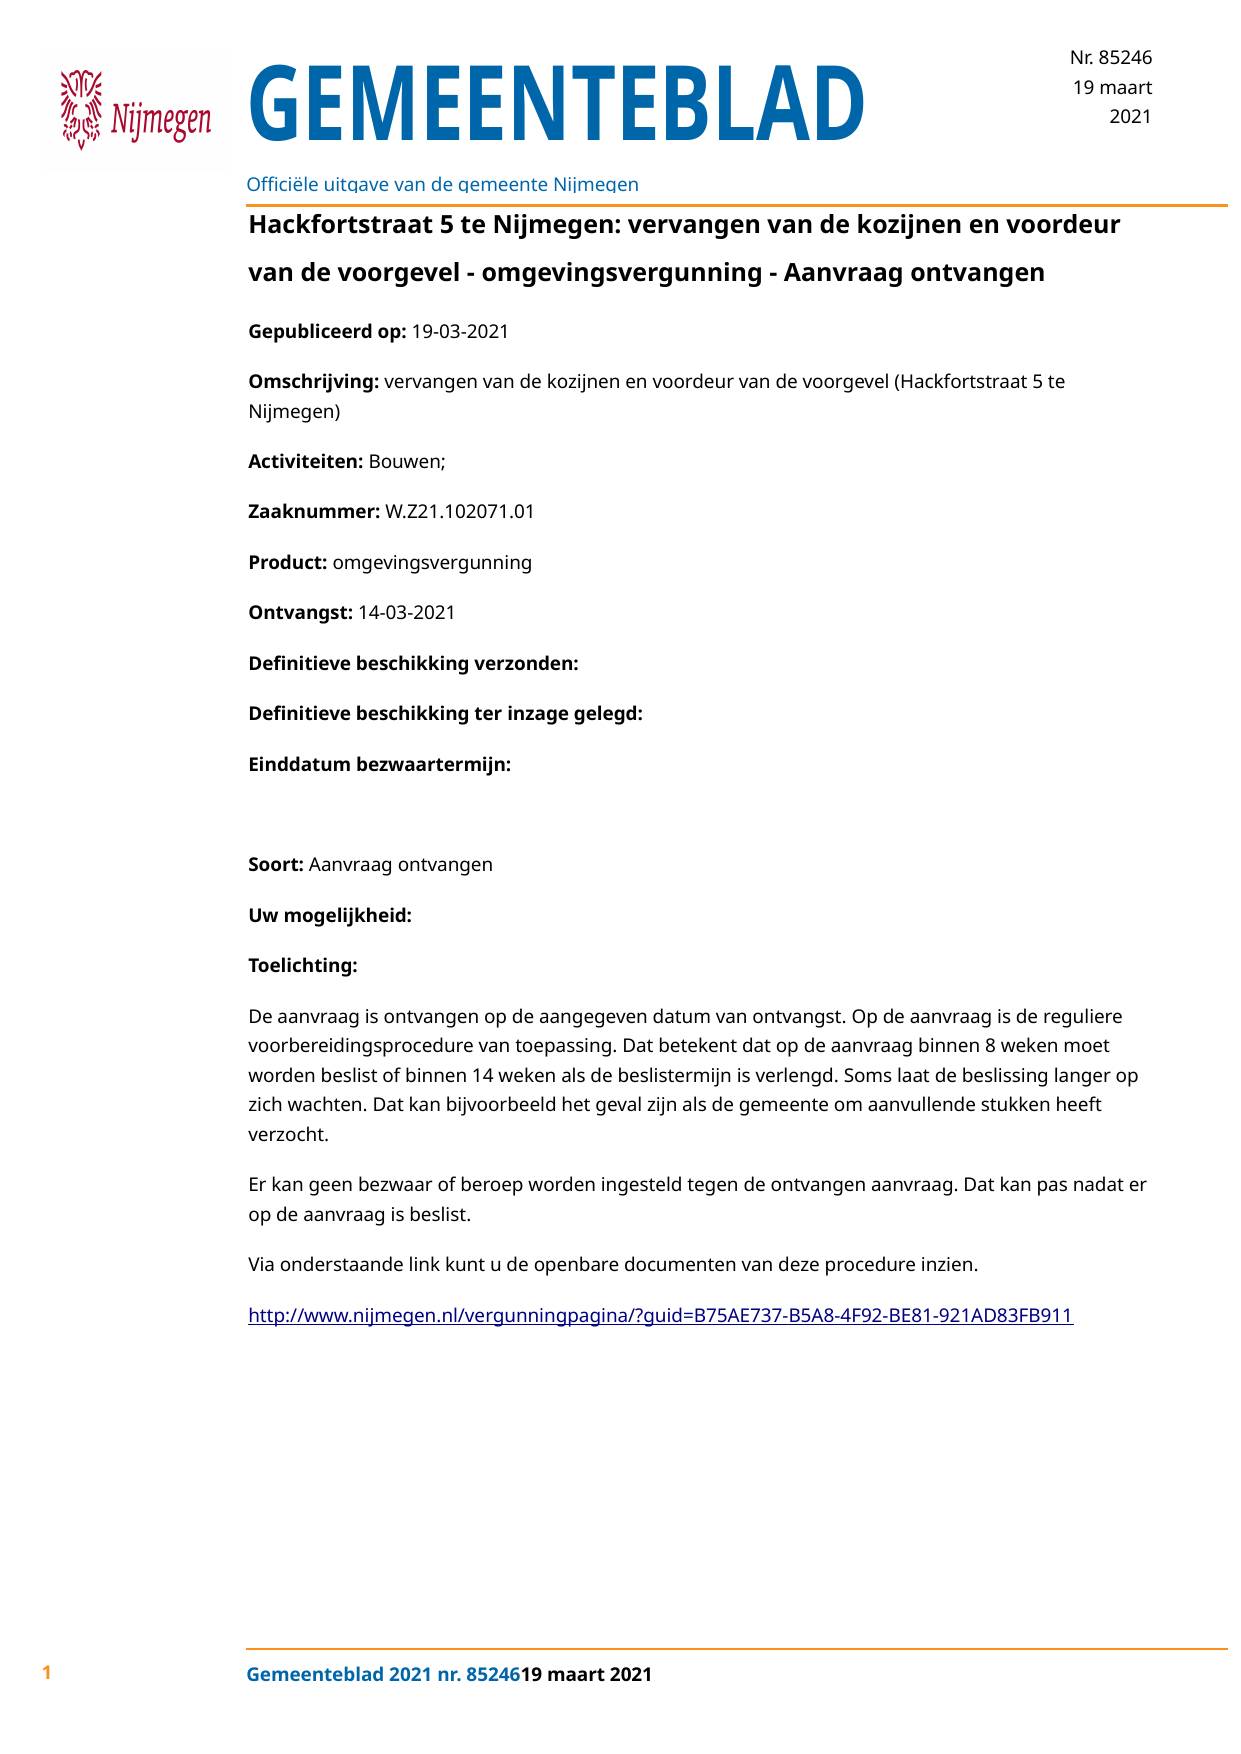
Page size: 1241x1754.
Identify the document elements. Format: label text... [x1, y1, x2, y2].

text Omschrijving: vervangen van de kozijnen en voordeur van de voorgevel (Hackfortstraat 5 te Nijmegen) [248, 368, 1152, 424]
text De aanvraag is ontvangen op de aangegeven datum van ontvangst. Op de aanvraag is de reguliere voorbereidingsprocedure van toepassing. Dat betekent dat op de aanvraag binnen 8 weken moet worden beslist of binnen 14 weken als de beslistermijn is verlengd. Soms laat de beslissing langer op zich wachten. Dat kan bijvoorbeeld het geval zijn als de gemeente om aanvullende stukken heeft verzocht. [248, 1003, 1152, 1147]
text Ontvangst: 14-03-2021 [248, 599, 1152, 625]
text Soort: Aanvraag ontvangen [248, 852, 1152, 877]
text Product: omgevingsvergunning [248, 549, 1152, 575]
text Definitieve beschikking ter inzage gelegd: [248, 700, 1152, 726]
text Einddatum bezwaartermijn: [248, 751, 1152, 777]
text Er kan geen bezwaar of beroep worden ingesteld tegen de ontvangen aanvraag. Dat kan pas nadat er op de aanvraag is beslist. [248, 1172, 1152, 1227]
text Toelichting: [248, 952, 1152, 978]
text Gepubliceerd op: 19-03-2021 [248, 318, 1152, 344]
text http://www.nijmegen.nl/vergunningpagina/?guid=B75AE737-B5A8-4F92-BE81-921AD83FB911 [248, 1302, 1152, 1328]
text Via onderstaande link kunt u de openbare documenten van deze procedure inzien. [248, 1252, 1152, 1277]
picture [41, 47, 231, 172]
text Activiteiten: Bouwen; [248, 448, 1152, 474]
text Zaaknummer: W.Z21.102071.01 [248, 499, 1152, 524]
text Uw mogelijkheid: [248, 902, 1152, 928]
text Hackfortstraat 5 te Nijmegen: vervangen van de kozijnen en voordeur van de voorgevel - omgevingsvergunning - Aanvraag ontvangen [248, 207, 1152, 288]
text Definitieve beschikking verzonden: [248, 650, 1152, 676]
